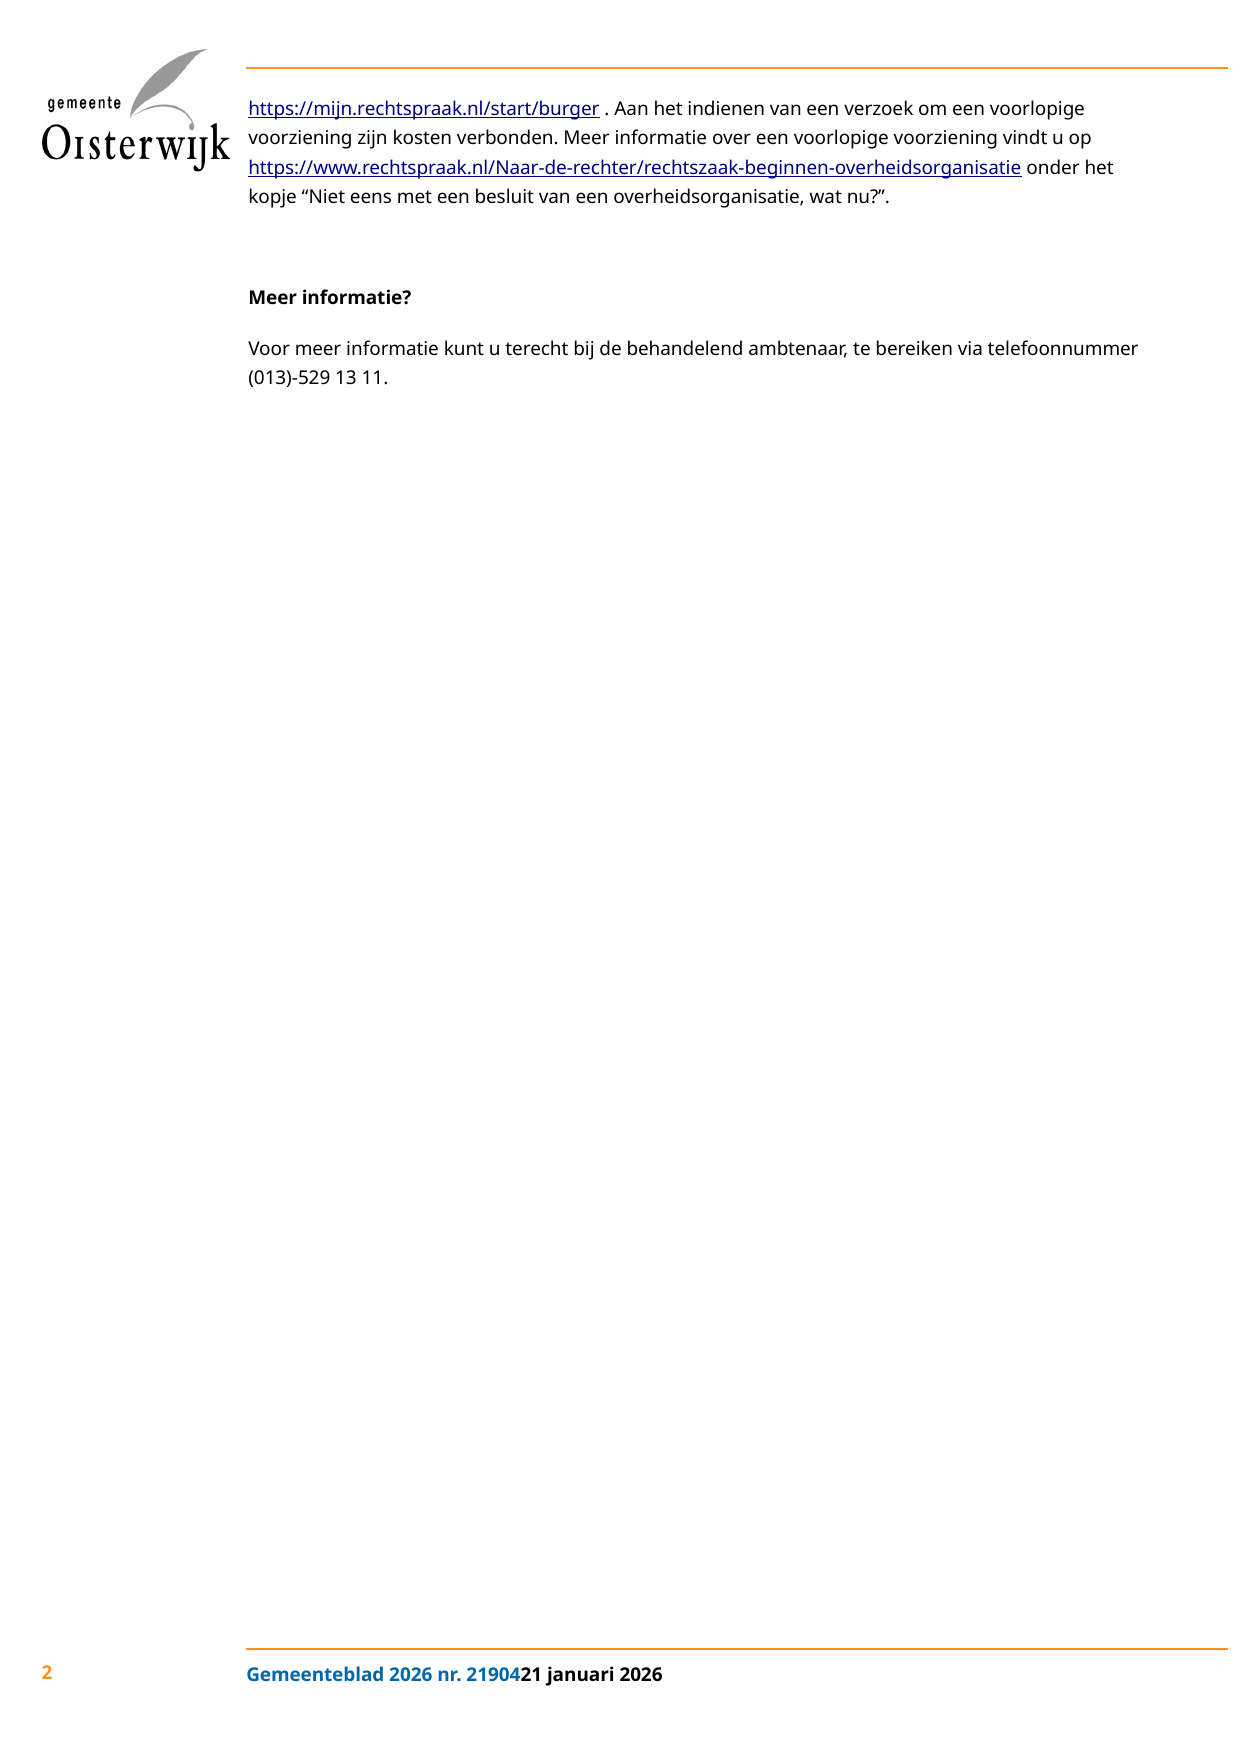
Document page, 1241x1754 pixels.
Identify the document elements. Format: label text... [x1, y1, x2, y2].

picture [41, 47, 231, 172]
text https://mijn.rechtspraak.nl/start/burger . Aan het indienen van een verzoek om een voorlopige voorziening zijn kosten verbonden. Meer informatie over een voorlopige voorziening vindt u op https://www.rechtspraak.nl/Naar-de-rechter/rechtszaak-beginnen-overheidsorganisatie onder het kopje “Niet eens met een besluit van een overheidsorganisatie, wat nu?”. [248, 95, 1152, 209]
text Voor meer informatie kunt u terecht bij de behandelend ambtenaar, te bereiken via telefoonnummer (013)-529 13 11. [248, 335, 1152, 390]
text Meer informatie? [248, 284, 1152, 310]
